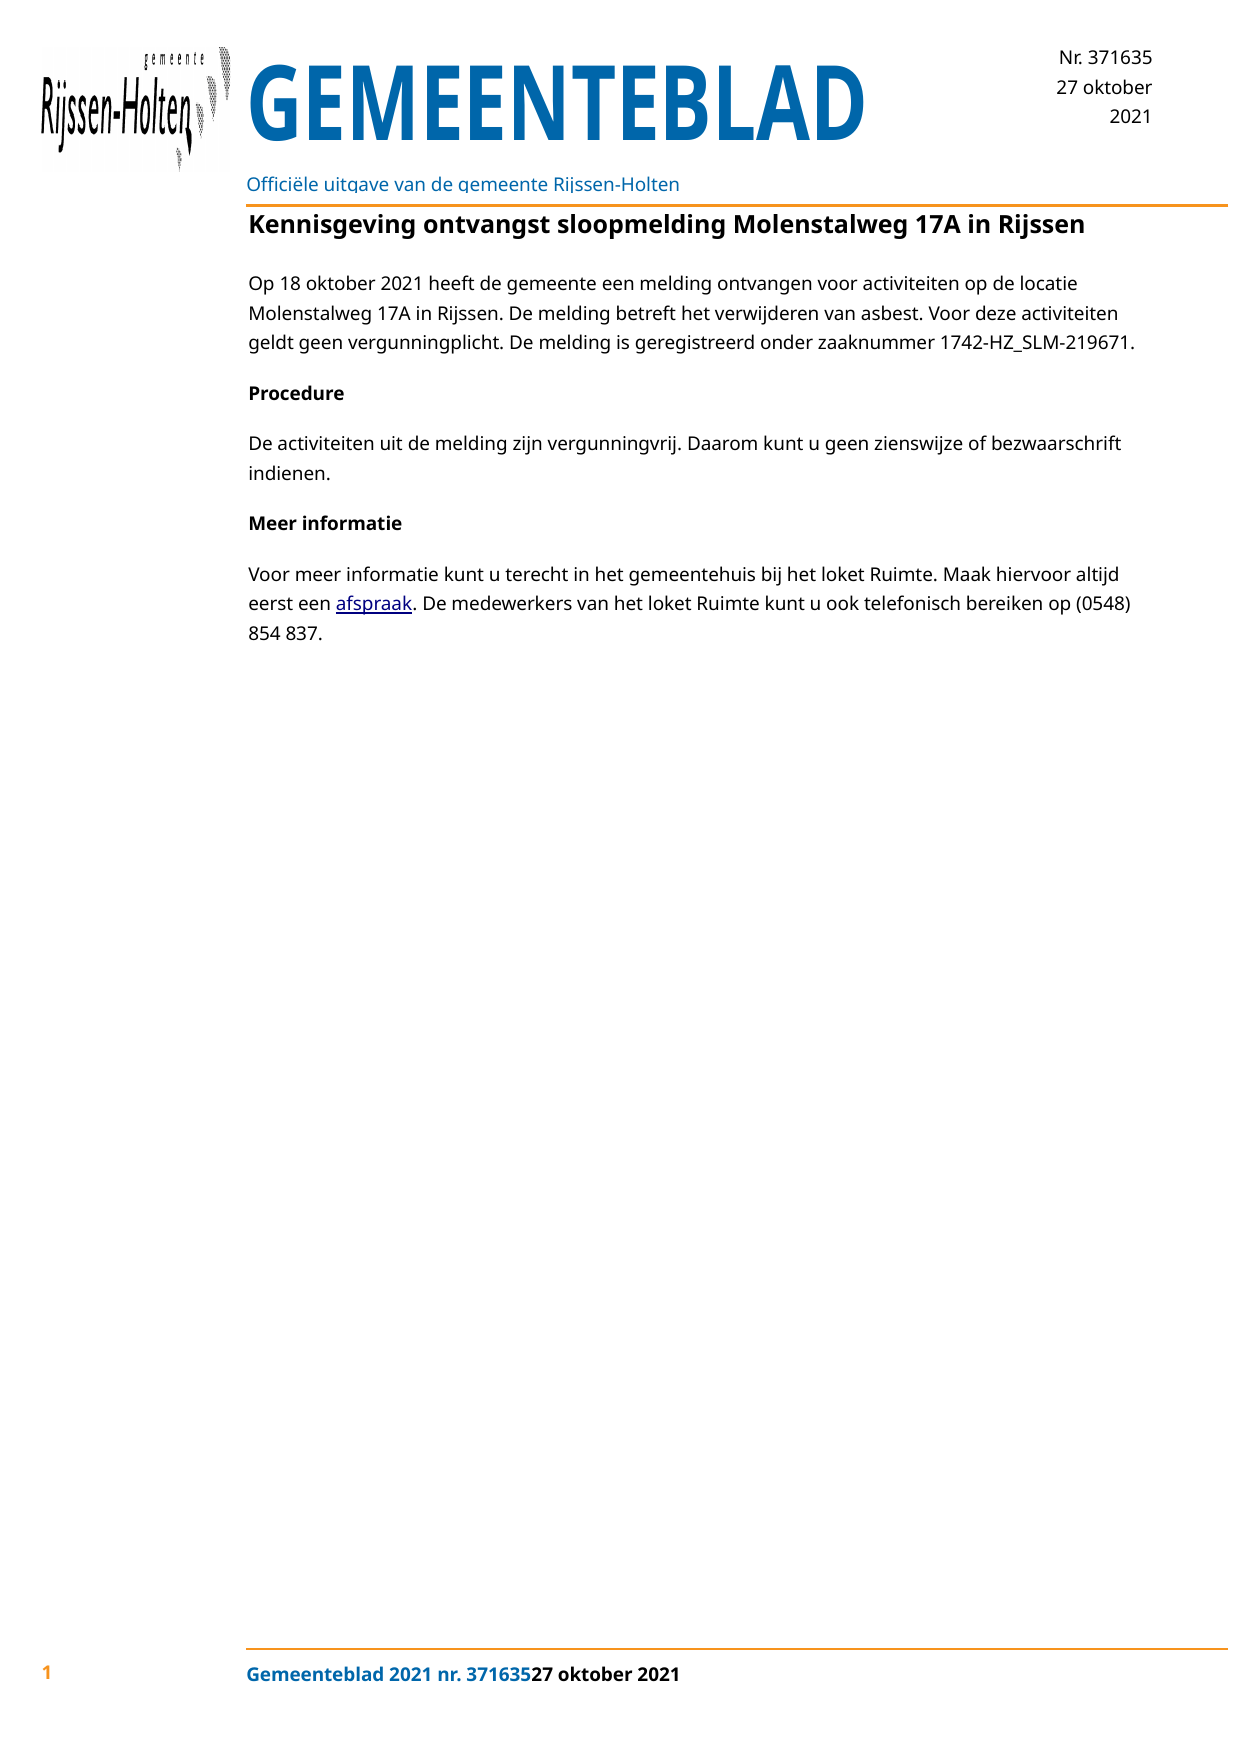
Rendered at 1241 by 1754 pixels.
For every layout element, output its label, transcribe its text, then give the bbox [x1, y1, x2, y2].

text Meer informatie [248, 510, 1152, 536]
text Kennisgeving ontvangst sloopmelding Molenstalweg 17A in Rijssen [248, 207, 1152, 241]
text Procedure [248, 380, 1152, 406]
text Voor meer informatie kunt u terecht in het gemeentehuis bij het loket Ruimte. Maak hiervoor altijd eerst een afspraak. De medewerkers van het loket Ruimte kunt u ook telefonisch bereiken op (0548) 854 837. [248, 561, 1152, 646]
text De activiteiten uit de melding zijn vergunningvrij. Daarom kunt u geen zienswijze of bezwaarschrift indienen. [248, 430, 1152, 486]
text Op 18 oktober 2021 heeft de gemeente een melding ontvangen voor activiteiten op de locatie Molenstalweg 17A in Rijssen. De melding betreft het verwijderen van asbest. Voor deze activiteiten geldt geen vergunningplicht. De melding is geregistreerd onder zaaknummer 1742-HZ_SLM-219671. [248, 270, 1152, 355]
picture [41, 47, 231, 172]
